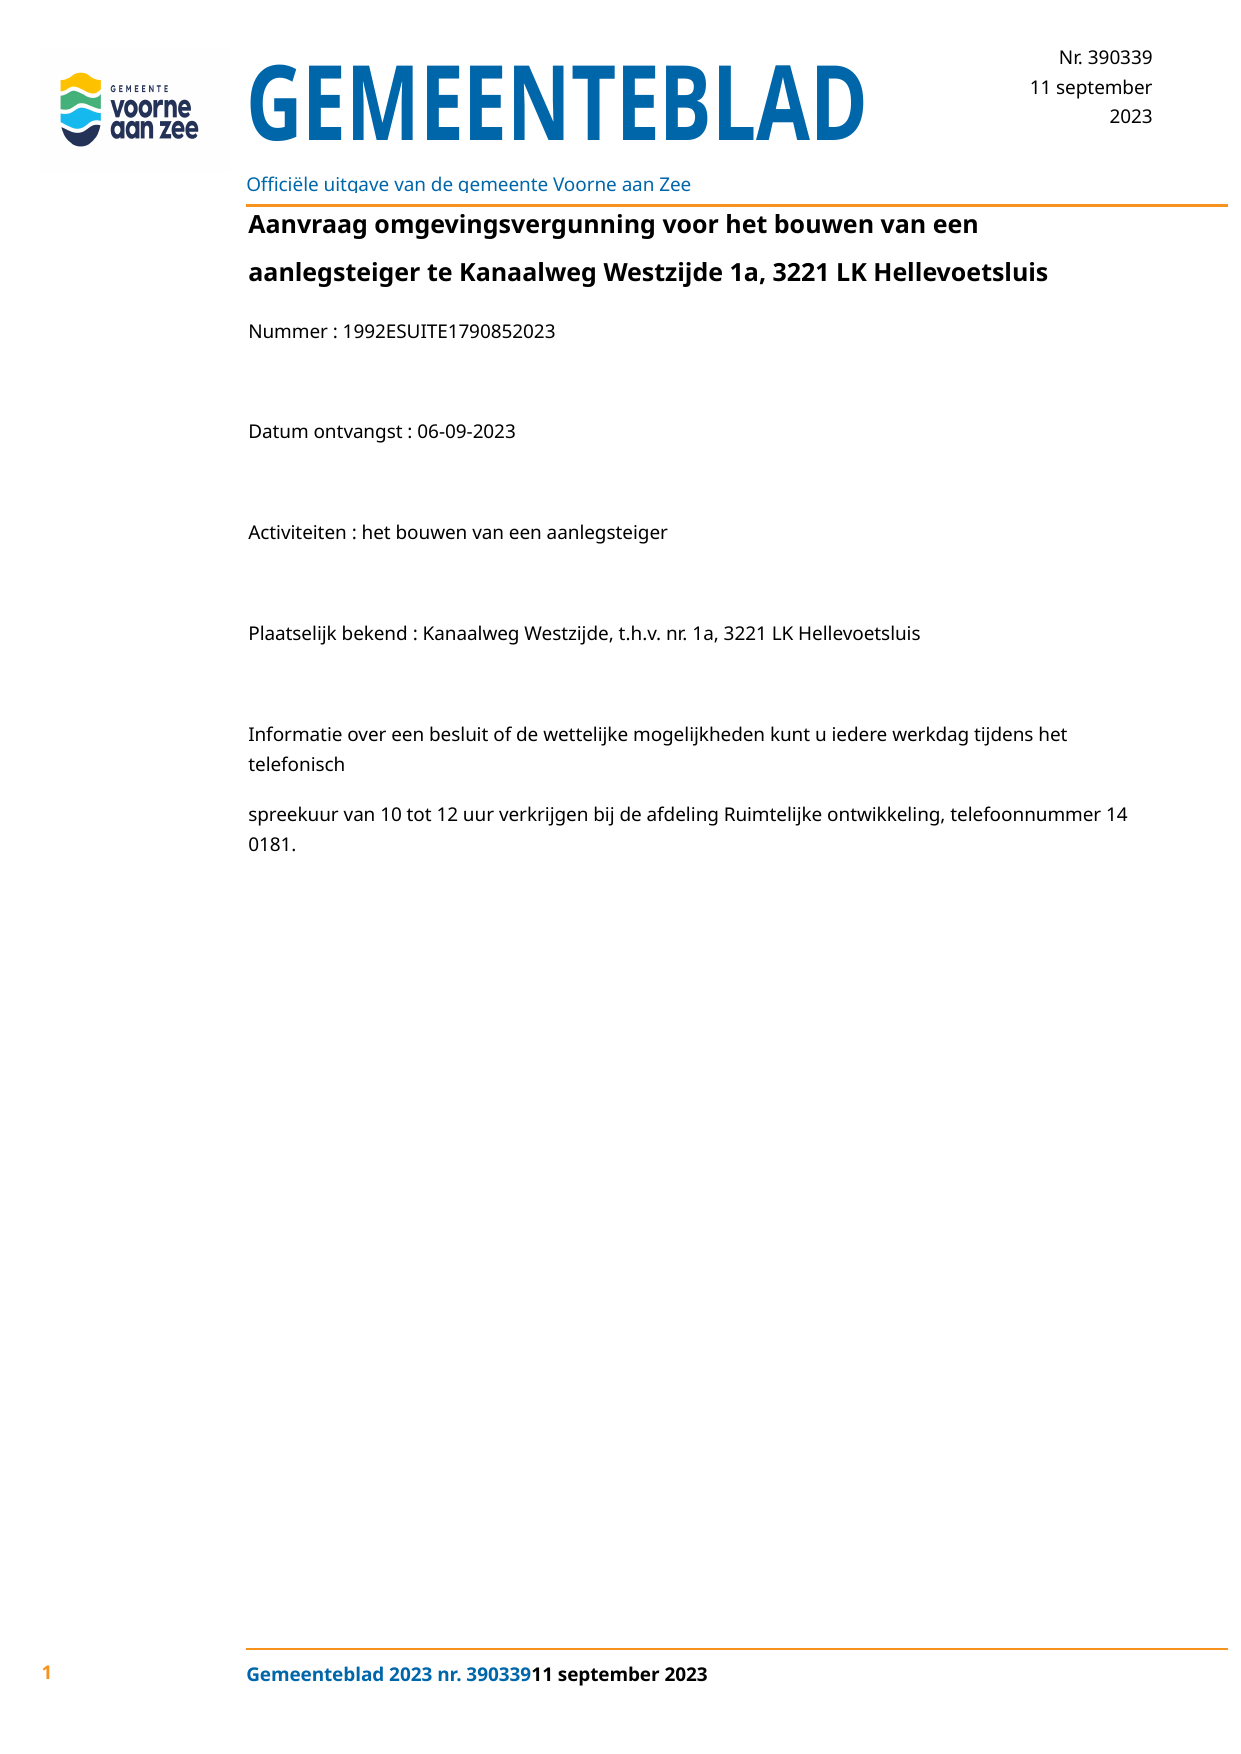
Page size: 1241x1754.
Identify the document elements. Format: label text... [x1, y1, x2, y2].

text Informatie over een besluit of de wettelijke mogelijkheden kunt u iedere werkdag tijdens het telefonisch [248, 721, 1152, 777]
text Datum ontvangst : 06-09-2023 [248, 419, 1152, 444]
text spreekuur van 10 tot 12 uur verkrijgen bij de afdeling Ruimtelijke ontwikkeling, telefoonnummer 14 0181. [248, 801, 1152, 857]
picture [41, 47, 231, 172]
text Activiteiten : het bouwen van een aanlegsteiger [248, 519, 1152, 545]
text Aanvraag omgevingsvergunning voor het bouwen van een aanlegsteiger te Kanaalweg Westzijde 1a, 3221 LK Hellevoetsluis [248, 207, 1152, 288]
text Nummer : 1992ESUITE1790852023 [248, 318, 1152, 344]
text Plaatselijk bekend : Kanaalweg Westzijde, t.h.v. nr. 1a, 3221 LK Hellevoetsluis [248, 620, 1152, 646]
